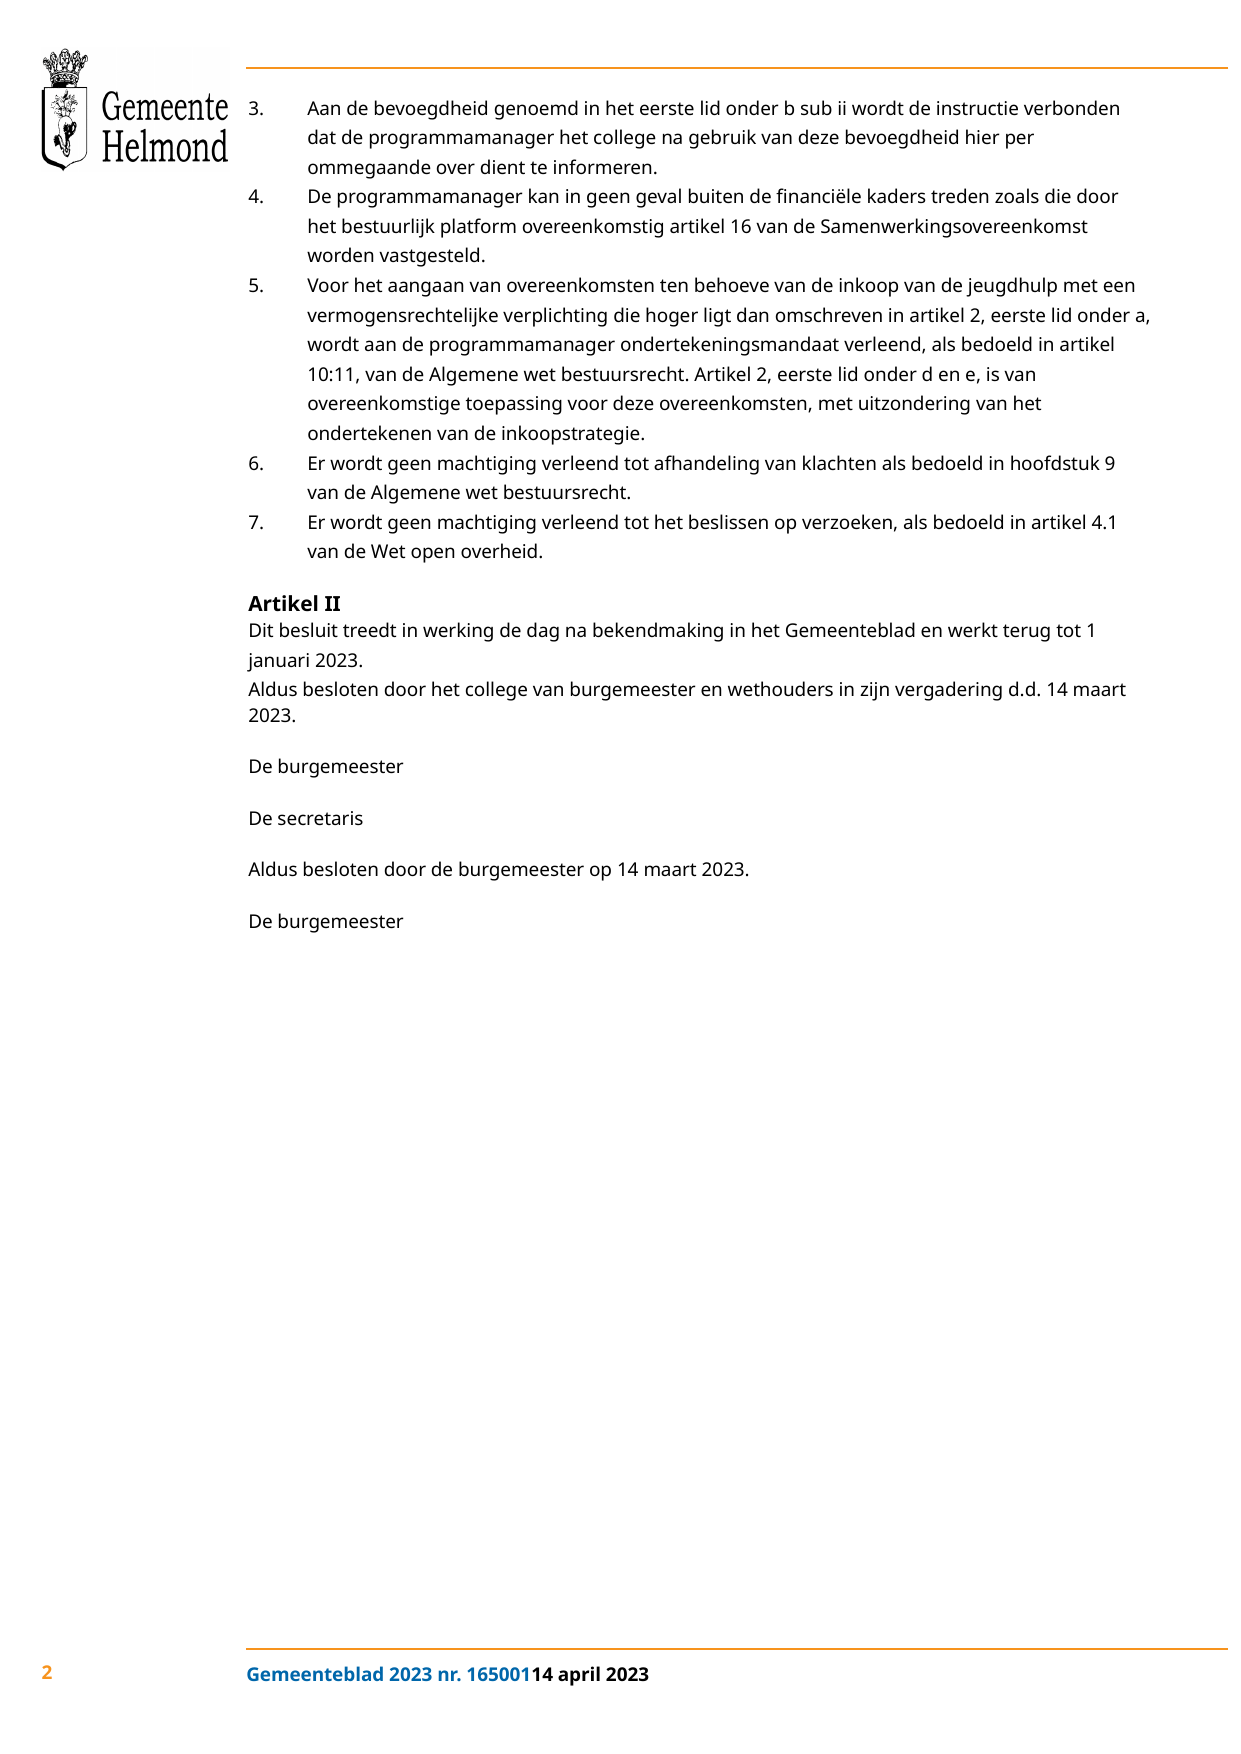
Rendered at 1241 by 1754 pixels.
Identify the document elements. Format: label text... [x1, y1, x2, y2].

list Er wordt geen machtiging verleend tot afhandeling van klachten als bedoeld in hoofdstuk 9 van de Algemene wet bestuursrecht. [248, 450, 1152, 505]
text De burgemeester [248, 908, 1152, 934]
text Artikel II [248, 589, 1152, 617]
text De secretaris [248, 805, 1152, 831]
list Voor het aangaan van overeenkomsten ten behoeve van de inkoop van de jeugdhulp met een vermogensrechtelijke verplichting die hoger ligt dan omschreven in artikel 2, eerste lid onder a, wordt aan de programmamanager ondertekeningsmandaat verleend, als bedoeld in artikel 10:11, van de Algemene wet bestuursrecht. Artikel 2, eerste lid onder d en e, is van overeenkomstige toepassing voor deze overeenkomsten, met uitzondering van het ondertekenen van de inkoopstrategie. [248, 272, 1152, 446]
text Aldus besloten door het college van burgemeester en wethouders in zijn vergadering d.d. 14 maart 2023. [248, 677, 1152, 728]
text Aldus besloten door de burgemeester op 14 maart 2023. [248, 857, 1152, 882]
list Aan de bevoegdheid genoemd in het eerste lid onder b sub ii wordt de instructie verbonden dat de programmamanager het college na gebruik van deze bevoegdheid hier per ommegaande over dient te informeren. [248, 95, 1152, 180]
list Er wordt geen machtiging verleend tot het beslissen op verzoeken, als bedoeld in artikel 4.1 van de Wet open overheid. [248, 509, 1152, 564]
text Dit besluit treedt in werking de dag na bekendmaking in het Gemeenteblad en werkt terug tot 1 januari 2023. [248, 617, 1152, 673]
text De burgemeester [248, 754, 1152, 779]
list De programmamanager kan in geen geval buiten de financiële kaders treden zoals die door het bestuurlijk platform overeenkomstig artikel 16 van de Samenwerkingsovereenkomst worden vastgesteld. [248, 183, 1152, 268]
picture [41, 47, 231, 172]
